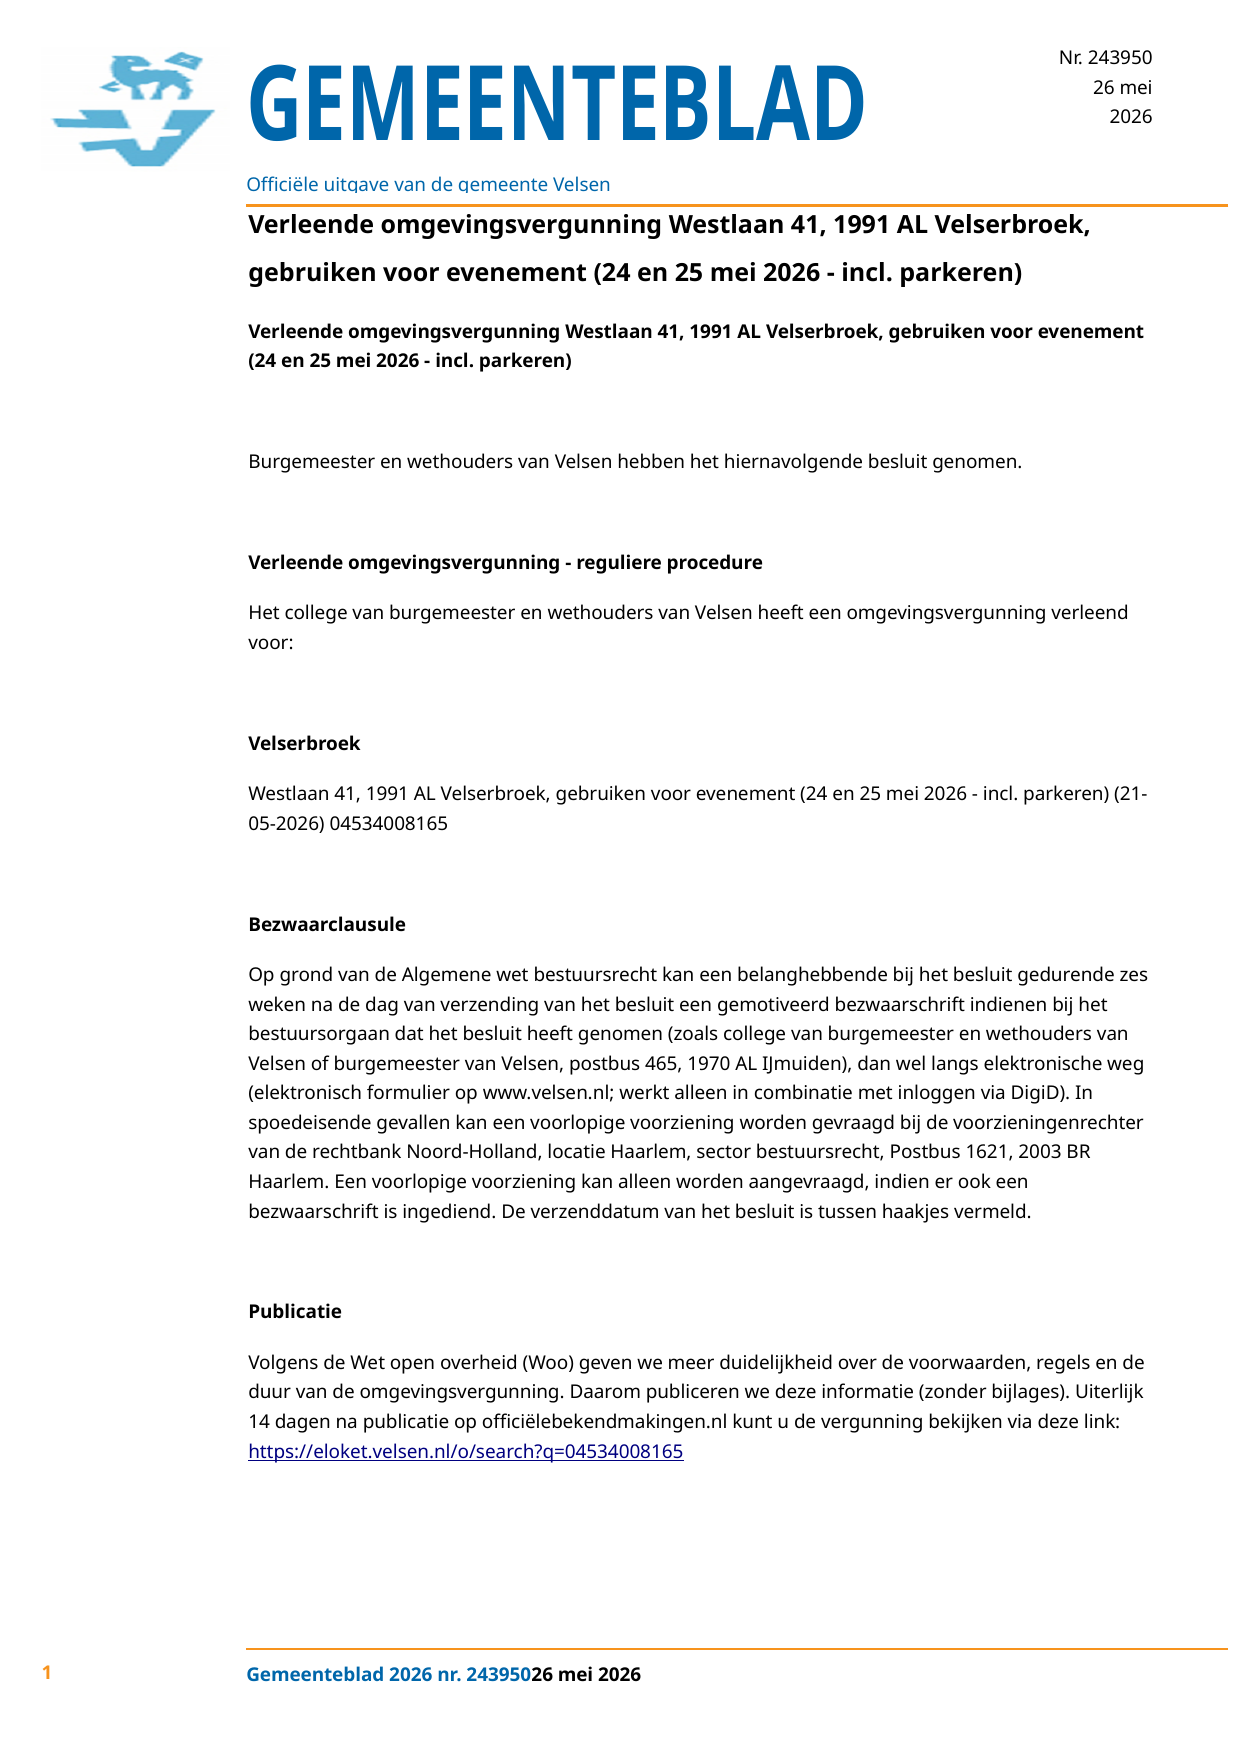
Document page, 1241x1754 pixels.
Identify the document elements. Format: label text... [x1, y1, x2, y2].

text Het college van burgemeester en wethouders van Velsen heeft een omgevingsvergunning verleend voor: [248, 599, 1152, 655]
text Op grond van de Algemene wet bestuursrecht kan een belanghebbende bij het besluit gedurende zes weken na de dag van verzending van het besluit een gemotiveerd bezwaarschrift indienen bij het bestuursorgaan dat het besluit heeft genomen (zoals college van burgemeester en wethouders van Velsen of burgemeester van Velsen, postbus 465, 1970 AL IJmuiden), dan wel langs elektronische weg (elektronisch formulier op www.velsen.nl; werkt alleen in combinatie met inloggen via DigiD). In spoedeisende gevallen kan een voorlopige voorziening worden gevraagd bij de voorzieningenrechter van de rechtbank Noord-Holland, locatie Haarlem, sector bestuursrecht, Postbus 1621, 2003 BR Haarlem. Een voorlopige voorziening kan alleen worden aangevraagd, indien er ook een bezwaarschrift is ingediend. De verzenddatum van het besluit is tussen haakjes vermeld. [248, 961, 1152, 1224]
text Verleende omgevingsvergunning Westlaan 41, 1991 AL Velserbroek, gebruiken voor evenement (24 en 25 mei 2026 - incl. parkeren) [248, 318, 1152, 373]
text Westlaan 41, 1991 AL Velserbroek, gebruiken voor evenement (24 en 25 mei 2026 - incl. parkeren) (21-05-2026) 04534008165 [248, 780, 1152, 836]
picture [41, 47, 231, 172]
text Burgemeester en wethouders van Velsen hebben het hiernavolgende besluit genomen. [248, 448, 1152, 474]
text Velserbroek [248, 730, 1152, 756]
text Verleende omgevingsvergunning Westlaan 41, 1991 AL Velserbroek, gebruiken voor evenement (24 en 25 mei 2026 - incl. parkeren) [248, 207, 1152, 288]
text Verleende omgevingsvergunning - reguliere procedure [248, 549, 1152, 575]
text Publicatie [248, 1299, 1152, 1324]
text Bezwaarclausule [248, 911, 1152, 937]
text Volgens de Wet open overheid (Woo) geven we meer duidelijkheid over de voorwaarden, regels en de duur van de omgevingsvergunning. Daarom publiceren we deze informatie (zonder bijlages). Uiterlijk 14 dagen na publicatie op officiëlebekendmakingen.nl kunt u de vergunning bekijken via deze link: https://eloket.velsen.nl/o/search?q=04534008165 [248, 1349, 1152, 1464]
